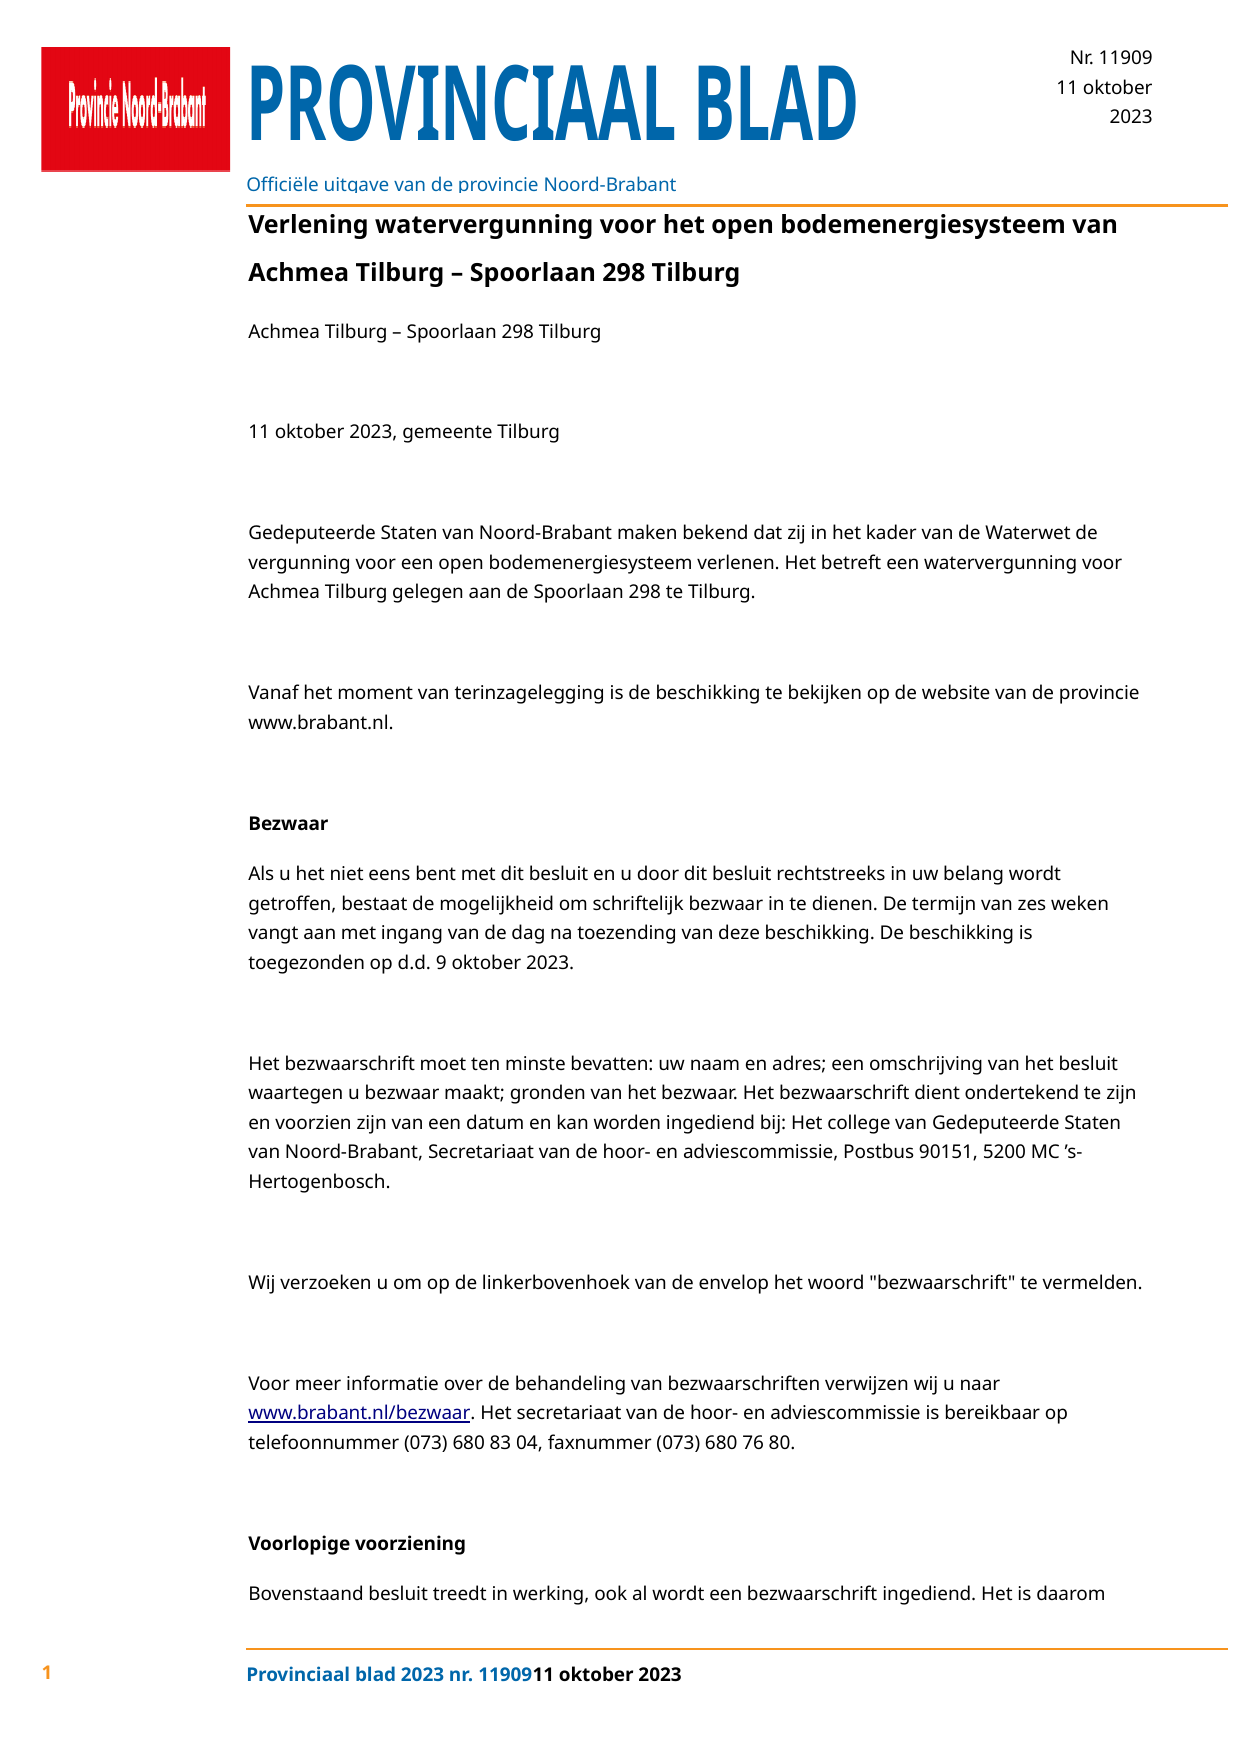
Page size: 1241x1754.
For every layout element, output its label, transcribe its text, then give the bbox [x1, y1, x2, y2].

text Als u het niet eens bent met dit besluit en u door dit besluit rechtstreeks in uw belang wordt getroffen, bestaat de mogelijkheid om schriftelijk bezwaar in te dienen. De termijn van zes weken vangt aan met ingang van de dag na toezending van deze beschikking. De beschikking is toegezonden op d.d. 9 oktober 2023. [248, 860, 1152, 975]
text Gedeputeerde Staten van Noord-Brabant maken bekend dat zij in het kader van de Waterwet de vergunning voor een open bodemenergiesysteem verlenen. Het betreft een watervergunning voor Achmea Tilburg gelegen aan de Spoorlaan 298 te Tilburg. [248, 519, 1152, 604]
text Bezwaar [248, 810, 1152, 836]
text Verlening watervergunning voor het open bodemenergiesysteem van Achmea Tilburg – Spoorlaan 298 Tilburg [248, 207, 1152, 288]
text 11 oktober 2023, gemeente Tilburg [248, 419, 1152, 444]
text Voor meer informatie over de behandeling van bezwaarschriften verwijzen wij u naar www.brabant.nl/bezwaar. Het secretariaat van de hoor- en adviescommissie is bereikbaar op telefoonnummer (073) 680 83 04, faxnummer (073) 680 76 80. [248, 1370, 1152, 1455]
text Wij verzoeken u om op de linkerbovenhoek van de envelop het woord "bezwaarschrift" te vermelden. [248, 1269, 1152, 1295]
text Bovenstaand besluit treedt in werking, ook al wordt een bezwaarschrift ingediend. Het is daarom [248, 1580, 1152, 1606]
picture [41, 47, 231, 172]
text Het bezwaarschrift moet ten minste bevatten: uw naam en adres; een omschrijving van het besluit waartegen u bezwaar maakt; gronden van het bezwaar. Het bezwaarschrift dient ondertekend te zijn en voorzien zijn van een datum en kan worden ingediend bij: Het college van Gedeputeerde Staten van Noord-Brabant, Secretariaat van de hoor- en adviescommissie, Postbus 90151, 5200 MC ’s-Hertogenbosch. [248, 1050, 1152, 1194]
text Vanaf het moment van terinzagelegging is de beschikking te bekijken op de website van de provincie www.brabant.nl. [248, 679, 1152, 735]
text Achmea Tilburg – Spoorlaan 298 Tilburg [248, 318, 1152, 344]
text Voorlopige voorziening [248, 1530, 1152, 1556]
